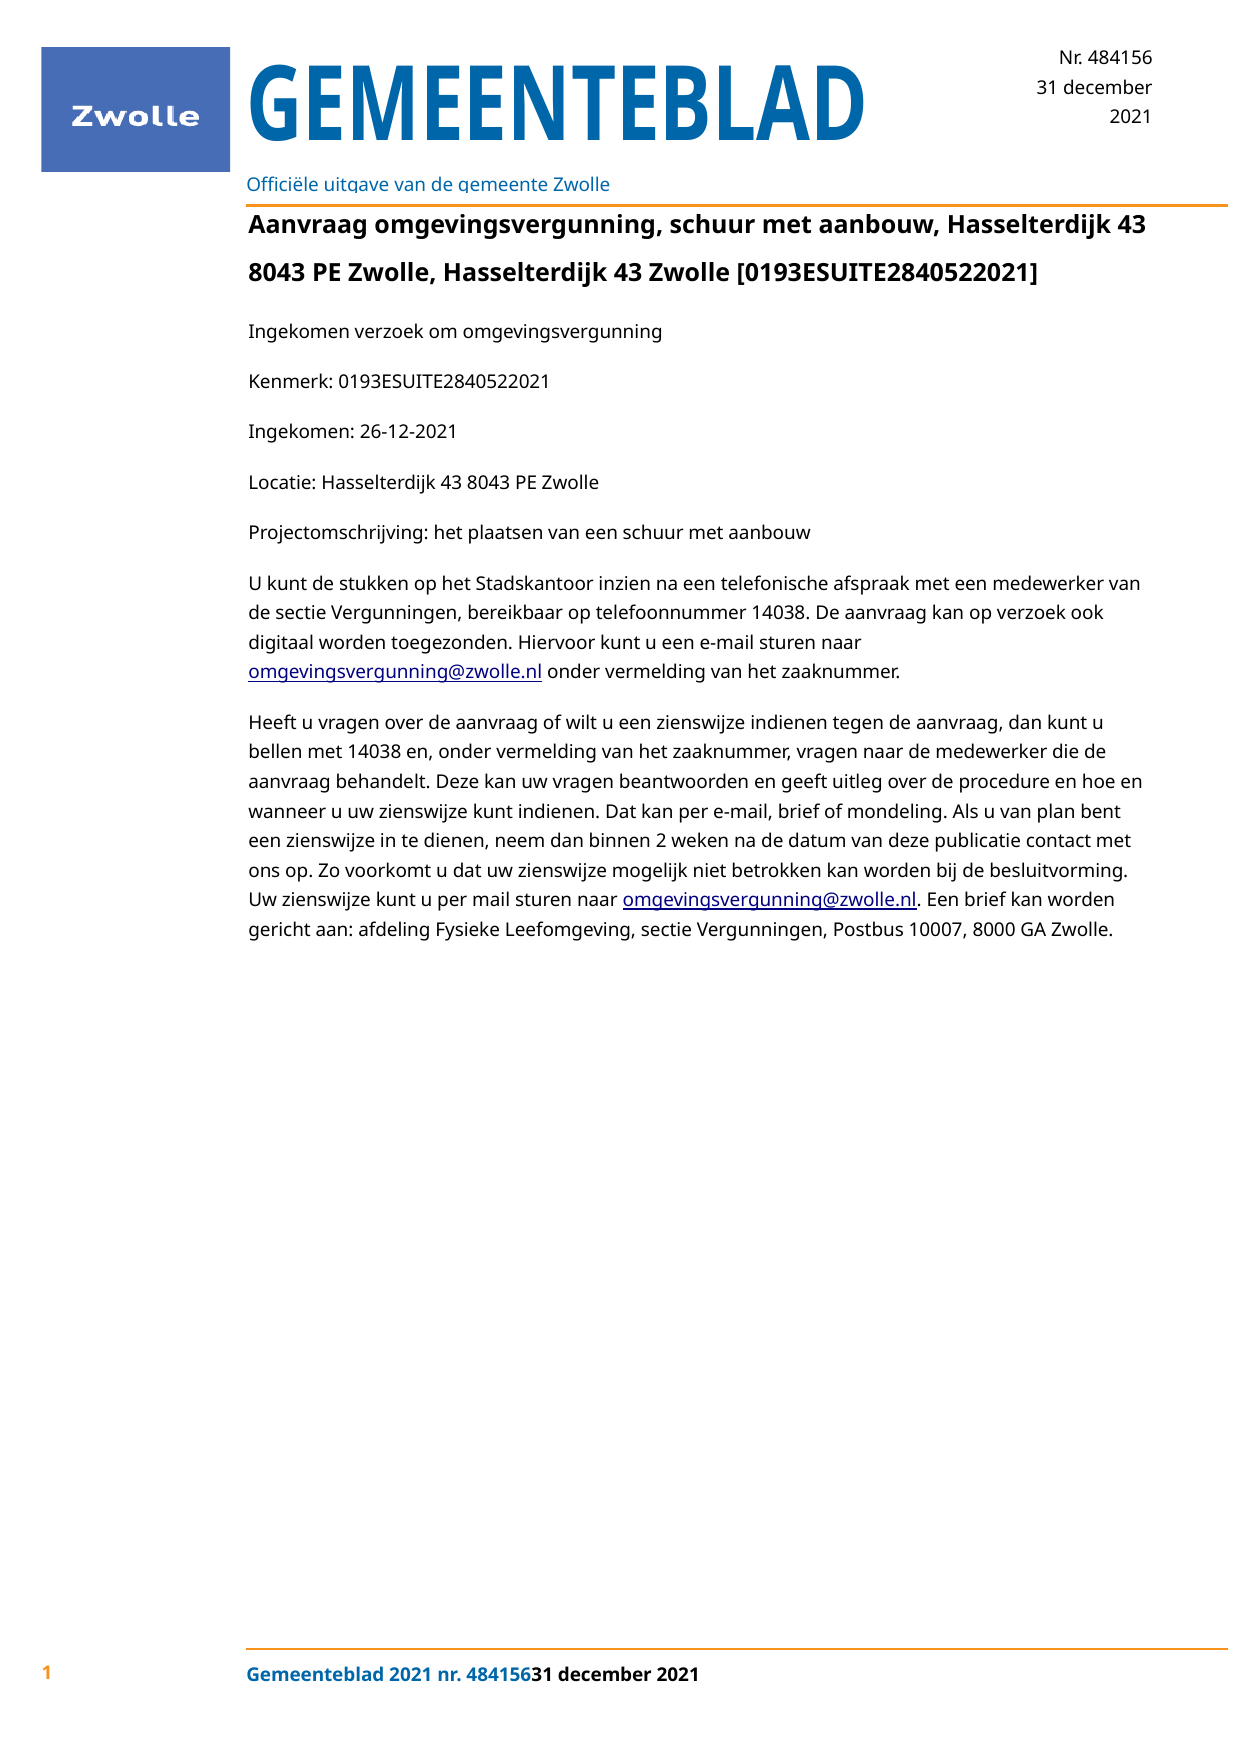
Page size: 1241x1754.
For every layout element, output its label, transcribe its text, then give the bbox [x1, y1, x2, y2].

text Ingekomen verzoek om omgevingsvergunning [248, 318, 1152, 344]
picture [41, 47, 231, 172]
text U kunt de stukken op het Stadskantoor inzien na een telefonische afspraak met een medewerker van de sectie Vergunningen, bereikbaar op telefoonnummer 14038. De aanvraag kan op verzoek ook digitaal worden toegezonden. Hiervoor kunt u een e-mail sturen naar omgevingsvergunning@zwolle.nl onder vermelding van het zaaknummer. [248, 570, 1152, 684]
text Kenmerk: 0193ESUITE2840522021 [248, 368, 1152, 394]
text Ingekomen: 26-12-2021 [248, 419, 1152, 444]
text Locatie: Hasselterdijk 43 8043 PE Zwolle [248, 469, 1152, 495]
text Aanvraag omgevingsvergunning, schuur met aanbouw, Hasselterdijk 43 8043 PE Zwolle, Hasselterdijk 43 Zwolle [0193ESUITE2840522021] [248, 207, 1152, 288]
text Projectomschrijving: het plaatsen van een schuur met aanbouw [248, 519, 1152, 545]
text Heeft u vragen over de aanvraag of wilt u een zienswijze indienen tegen de aanvraag, dan kunt u bellen met 14038 en, onder vermelding van het zaaknummer, vragen naar de medewerker die de aanvraag behandelt. Deze kan uw vragen beantwoorden en geeft uitleg over de procedure en hoe en wanneer u uw zienswijze kunt indienen. Dat kan per e-mail, brief of mondeling. Als u van plan bent een zienswijze in te dienen, neem dan binnen 2 weken na de datum van deze publicatie contact met ons op. Zo voorkomt u dat uw zienswijze mogelijk niet betrokken kan worden bij de besluitvorming. Uw zienswijze kunt u per mail sturen naar omgevingsvergunning@zwolle.nl. Een brief kan worden gericht aan: afdeling Fysieke Leefomgeving, sectie Vergunningen, Postbus 10007, 8000 GA Zwolle. [248, 709, 1152, 942]
